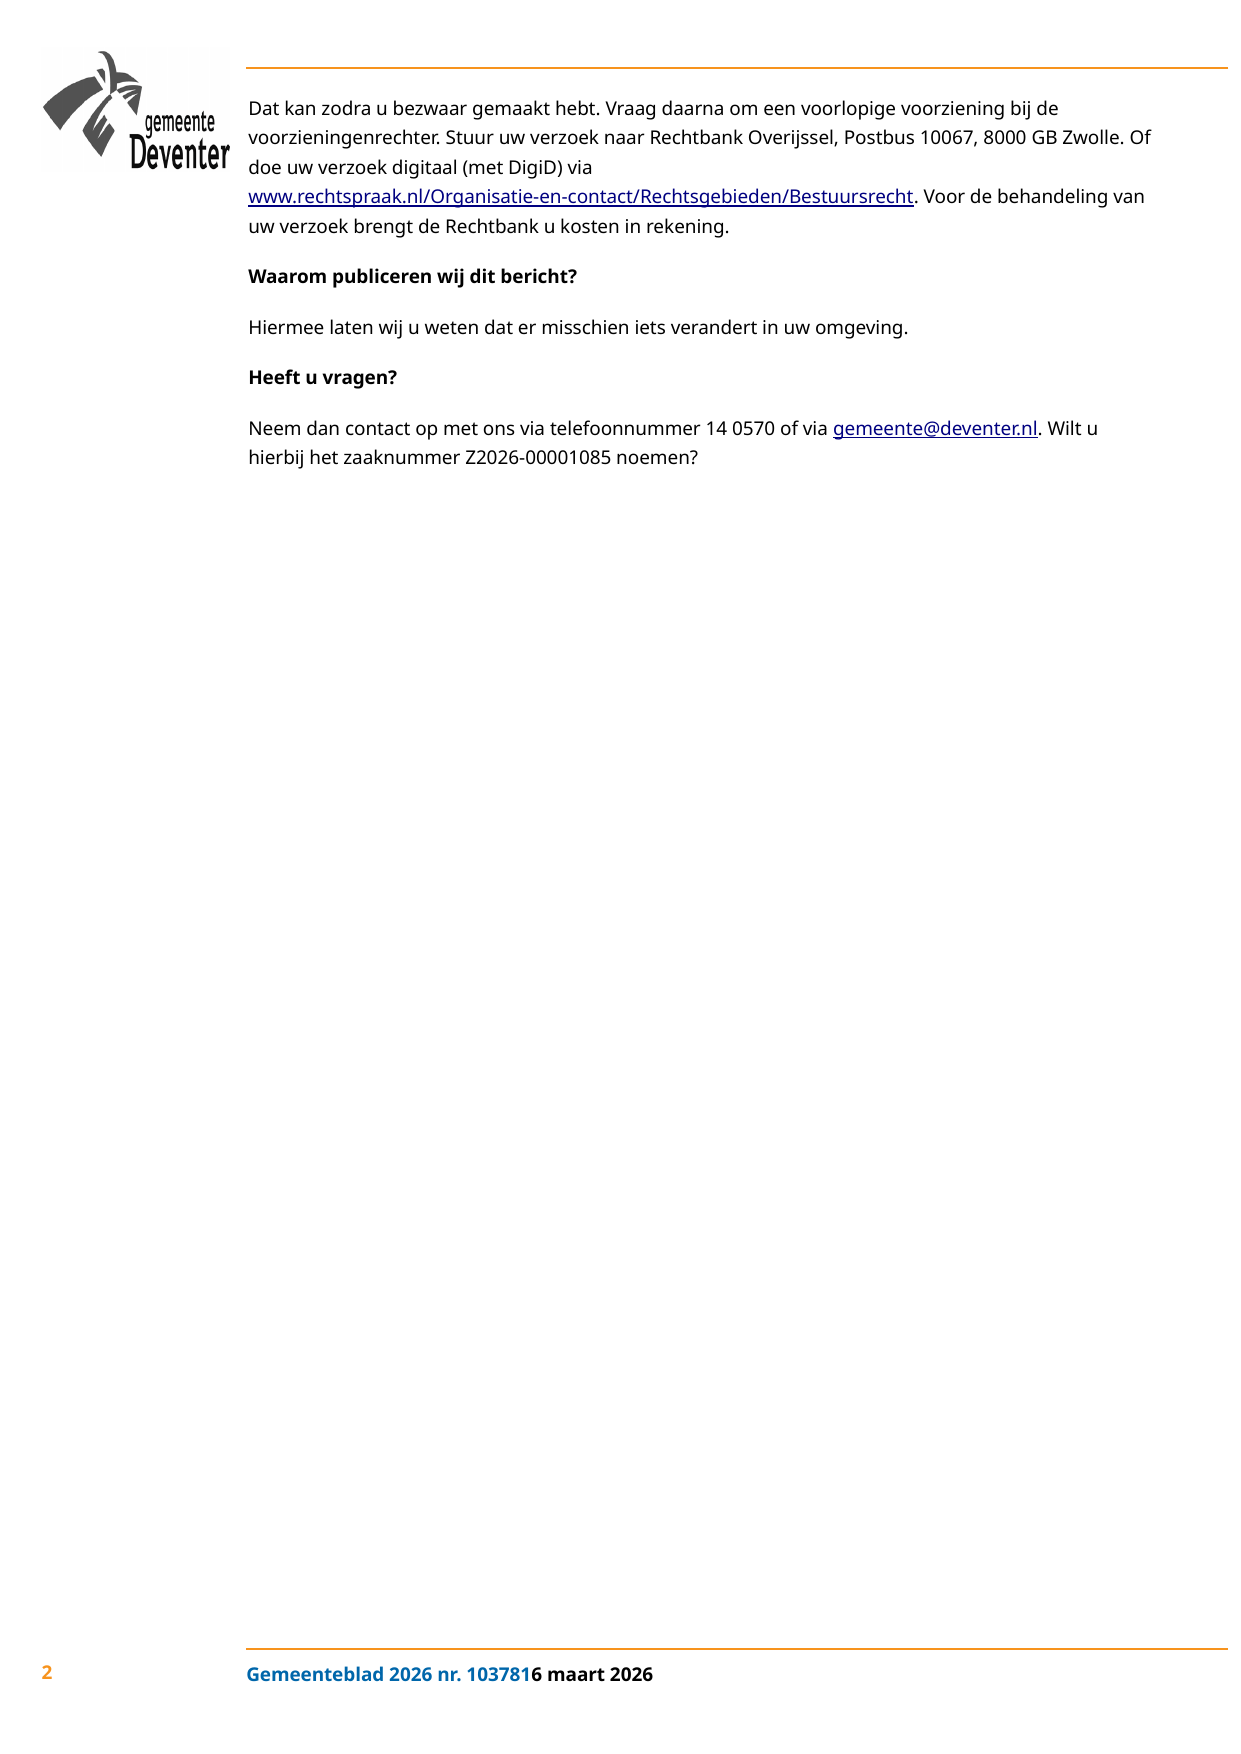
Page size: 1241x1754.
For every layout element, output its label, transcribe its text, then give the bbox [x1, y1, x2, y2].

text Waarom publiceren wij dit bericht? [248, 263, 1152, 289]
text Hiermee laten wij u weten dat er misschien iets verandert in uw omgeving. [248, 314, 1152, 340]
text Heeft u vragen? [248, 364, 1152, 390]
text Dat kan zodra u bezwaar gemaakt hebt. Vraag daarna om een voorlopige voorziening bij de voorzieningenrechter. Stuur uw verzoek naar Rechtbank Overijssel, Postbus 10067, 8000 GB Zwolle. Of doe uw verzoek digitaal (met DigiD) via www.rechtspraak.nl/Organisatie-en-contact/Rechtsgebieden/Bestuursrecht. Voor de behandeling van uw verzoek brengt de Rechtbank u kosten in rekening. [248, 95, 1152, 239]
text Neem dan contact op met ons via telefoonnummer 14 0570 of via gemeente@deventer.nl. Wilt u hierbij het zaaknummer Z2026-00001085 noemen? [248, 415, 1152, 470]
picture [41, 47, 231, 172]
